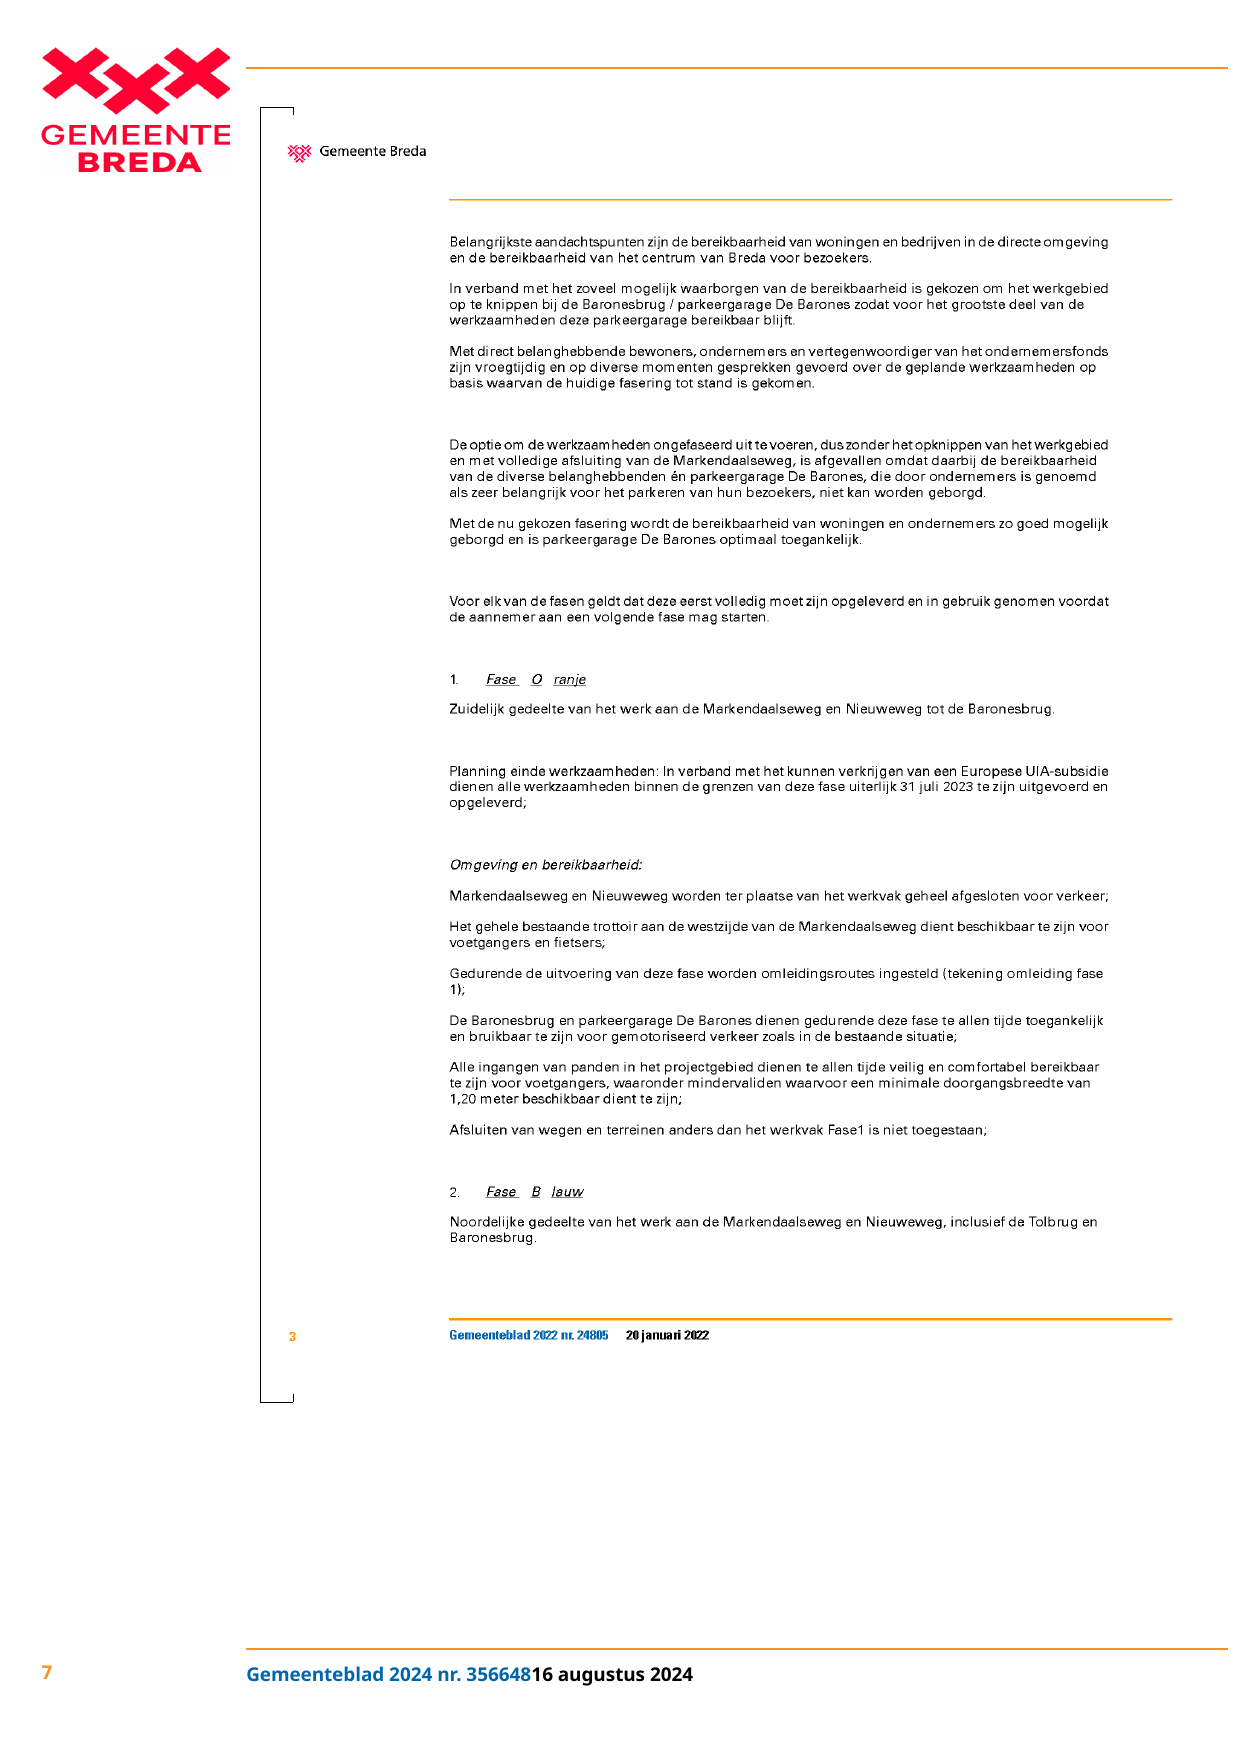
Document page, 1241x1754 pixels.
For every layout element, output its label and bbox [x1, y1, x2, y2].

picture [41, 47, 231, 172]
picture [268, 115, 1173, 1394]
